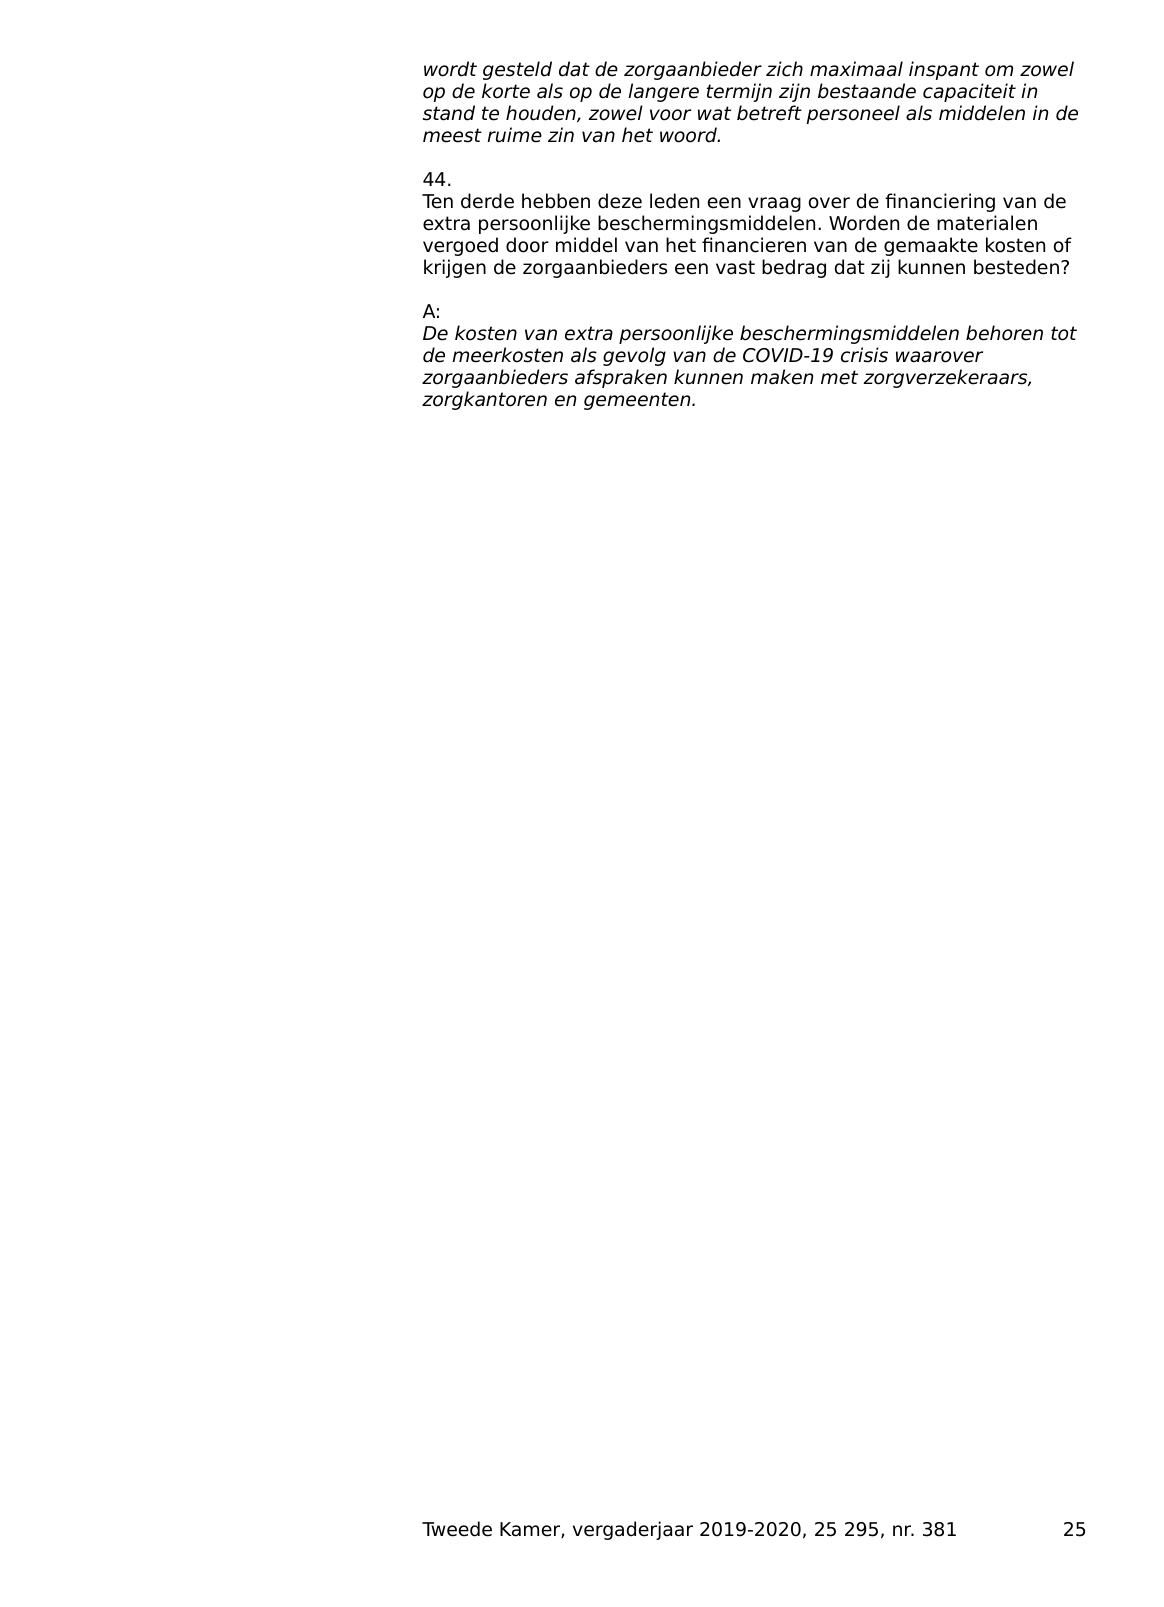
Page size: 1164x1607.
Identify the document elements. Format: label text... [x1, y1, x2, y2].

text Ten derde hebben deze leden een vraag over de financiering van de extra persoonlijke beschermingsmiddelen. Worden de materialen vergoed door middel van het financieren van de gemaakte kosten of krijgen de zorgaanbieders een vast bedrag dat zij kunnen besteden? [422, 191, 1087, 279]
text A: [422, 301, 1087, 323]
text De kosten van extra persoonlijke beschermingsmiddelen behoren tot de meerkosten als gevolg van de COVID-19 crisis waarover zorgaanbieders afspraken kunnen maken met zorgverzekeraars, zorgkantoren en gemeenten. [422, 323, 1087, 411]
text 44. [422, 169, 1087, 191]
text wordt gesteld dat de zorgaanbieder zich maximaal inspant om zowel op de korte als op de langere termijn zijn bestaande capaciteit in stand te houden, zowel voor wat betreft personeel als middelen in de meest ruime zin van het woord. [422, 59, 1087, 147]
